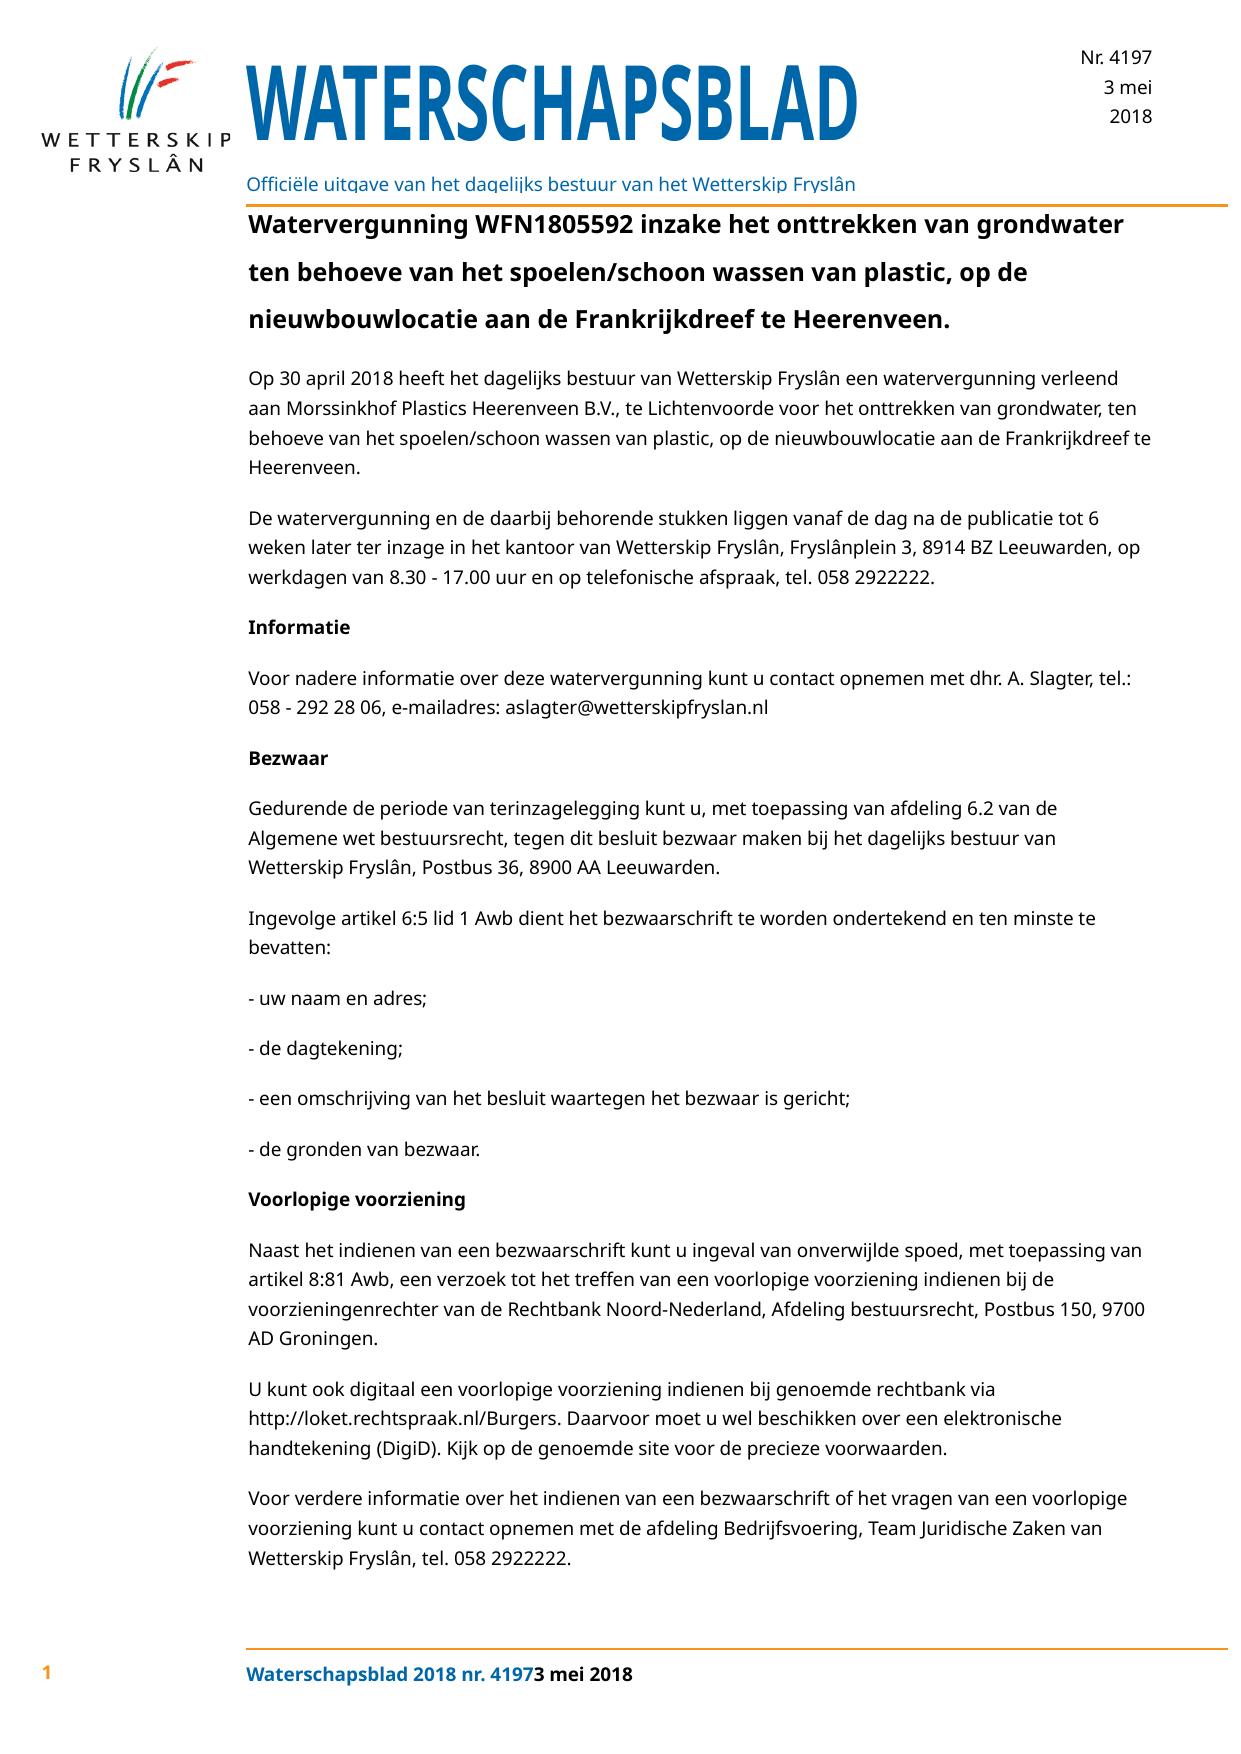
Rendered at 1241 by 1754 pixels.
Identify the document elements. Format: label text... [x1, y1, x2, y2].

text - een omschrijving van het besluit waartegen het bezwaar is gericht; [248, 1086, 1152, 1111]
text Voorlopige voorziening [248, 1186, 1152, 1212]
text Watervergunning WFN1805592 inzake het onttrekken van grondwater ten behoeve van het spoelen/schoon wassen van plastic, op de nieuwbouwlocatie aan de Frankrijkdreef te Heerenveen. [248, 207, 1152, 336]
text Op 30 april 2018 heeft het dagelijks bestuur van Wetterskip Fryslân een watervergunning verleend aan Morssinkhof Plastics Heerenveen B.V., te Lichtenvoorde voor het onttrekken van grondwater, ten behoeve van het spoelen/schoon wassen van plastic, op de nieuwbouwlocatie aan de Frankrijkdreef te Heerenveen. [248, 366, 1152, 480]
text - de dagtekening; [248, 1035, 1152, 1061]
text U kunt ook digitaal een voorlopige voorziening indienen bij genoemde rechtbank via http://loket.rechtspraak.nl/Burgers. Daarvoor moet u wel beschikken over een elektronische handtekening (DigiD). Kijk op de genoemde site voor de precieze voorwaarden. [248, 1376, 1152, 1461]
picture [41, 47, 231, 172]
text - de gronden van bezwaar. [248, 1136, 1152, 1162]
text De watervergunning en de daarbij behorende stukken liggen vanaf de dag na de publicatie tot 6 weken later ter inzage in het kantoor van Wetterskip Fryslân, Fryslânplein 3, 8914 BZ Leeuwarden, op werkdagen van 8.30 - 17.00 uur en op telefonische afspraak, tel. 058 2922222. [248, 505, 1152, 589]
text Bezwaar [248, 745, 1152, 770]
text - uw naam en adres; [248, 985, 1152, 1010]
text Naast het indienen van een bezwaarschrift kunt u ingeval van onverwijlde spoed, met toepassing van artikel 8:81 Awb, een verzoek tot het treffen van een voorlopige voorziening indienen bij de voorzieningenrechter van de Rechtbank Noord-Nederland, Afdeling bestuursrecht, Postbus 150, 9700 AD Groningen. [248, 1237, 1152, 1351]
text Voor nadere informatie over deze watervergunning kunt u contact opnemen met dhr. A. Slagter, tel.: 058 - 292 28 06, e-mailadres: aslagter@wetterskipfryslan.nl [248, 665, 1152, 720]
text Voor verdere informatie over het indienen van een bezwaarschrift of het vragen van een voorlopige voorziening kunt u contact opnemen met de afdeling Bedrijfsvoering, Team Juridische Zaken van Wetterskip Fryslân, tel. 058 2922222. [248, 1486, 1152, 1570]
text Gedurende de periode van terinzagelegging kunt u, met toepassing van afdeling 6.2 van de Algemene wet bestuursrecht, tegen dit besluit bezwaar maken bij het dagelijks bestuur van Wetterskip Fryslân, Postbus 36, 8900 AA Leeuwarden. [248, 795, 1152, 880]
text Ingevolge artikel 6:5 lid 1 Awb dient het bezwaarschrift te worden ondertekend en ten minste te bevatten: [248, 905, 1152, 960]
text Informatie [248, 614, 1152, 640]
